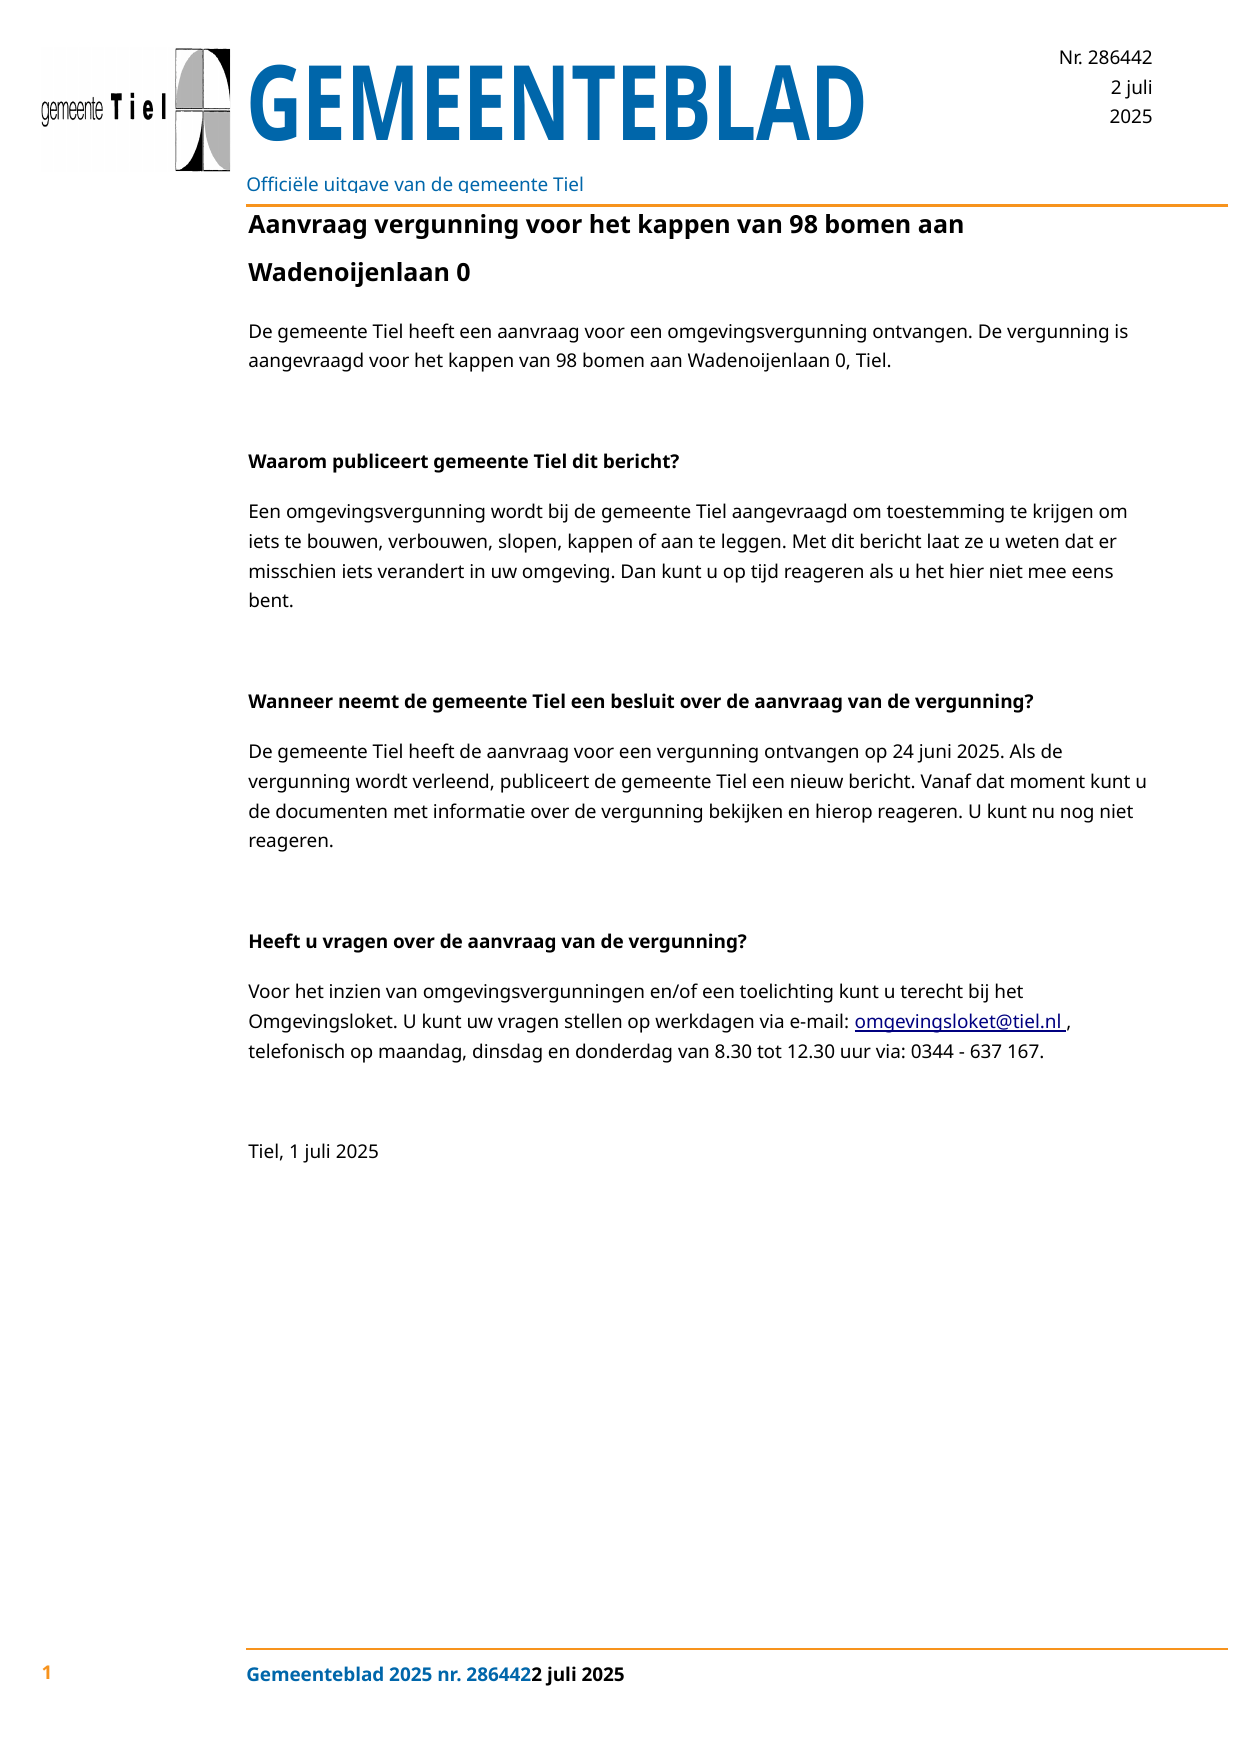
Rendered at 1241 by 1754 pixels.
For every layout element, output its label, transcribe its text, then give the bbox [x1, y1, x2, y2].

picture [41, 47, 231, 172]
text De gemeente Tiel heeft de aanvraag voor een vergunning ontvangen op 24 juni 2025. Als de vergunning wordt verleend, publiceert de gemeente Tiel een nieuw bericht. Vanaf dat moment kunt u de documenten met informatie over de vergunning bekijken en hierop reageren. U kunt nu nog niet reageren. [248, 739, 1152, 853]
text Een omgevingsvergunning wordt bij de gemeente Tiel aangevraagd om toestemming te krijgen om iets te bouwen, verbouwen, slopen, kappen of aan te leggen. Met dit bericht laat ze u weten dat er misschien iets verandert in uw omgeving. Dan kunt u op tijd reageren als u het hier niet mee eens bent. [248, 499, 1152, 613]
text De gemeente Tiel heeft een aanvraag voor een omgevingsvergunning ontvangen. De vergunning is aangevraagd voor het kappen van 98 bomen aan Wadenoijenlaan 0, Tiel. [248, 318, 1152, 373]
text Voor het inzien van omgevingsvergunningen en/of een toelichting kunt u terecht bij het Omgevingsloket. U kunt uw vragen stellen op werkdagen via e-mail: omgevingsloket@tiel.nl , telefonisch op maandag, dinsdag en donderdag van 8.30 tot 12.30 uur via: 0344 - 637 167. [248, 979, 1152, 1064]
text Heeft u vragen over de aanvraag van de vergunning? [248, 928, 1152, 954]
text Wanneer neemt de gemeente Tiel een besluit over de aanvraag van de vergunning? [248, 688, 1152, 714]
text Aanvraag vergunning voor het kappen van 98 bomen aan Wadenoijenlaan 0 [248, 207, 1152, 288]
text Tiel, 1 juli 2025 [248, 1139, 1152, 1164]
text Waarom publiceert gemeente Tiel dit bericht? [248, 448, 1152, 474]
